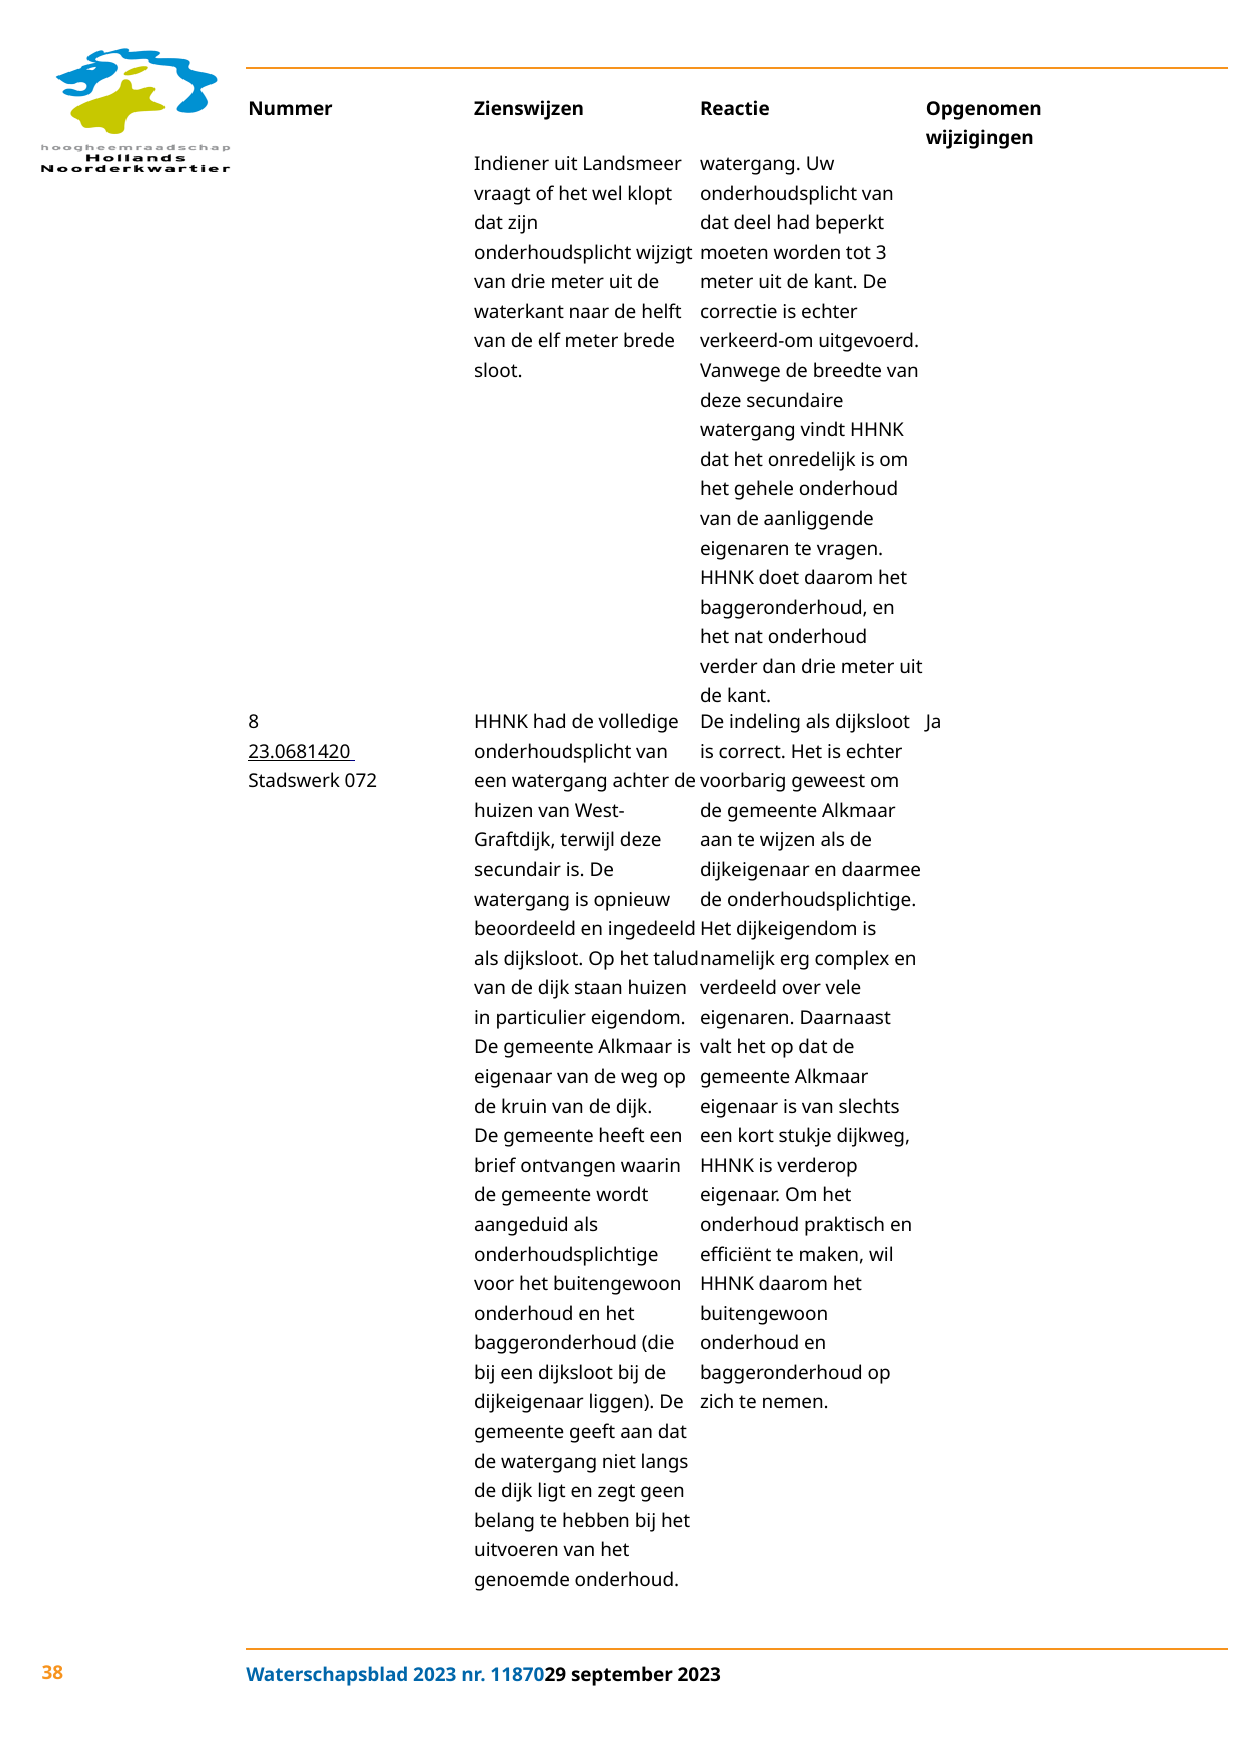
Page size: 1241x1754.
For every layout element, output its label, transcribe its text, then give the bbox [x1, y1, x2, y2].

table_header Opgenomen wijzigingen [926, 95, 1152, 150]
table_header Zienswijzen [474, 95, 700, 150]
table_header Nummer [248, 95, 474, 150]
table_cell watergang. Uw onderhoudsplicht van dat deel had beperkt moeten worden tot 3 meter uit de kant. De correctie is echter verkeerd-om uitgevoerd. Vanwege de breedte van deze secundaire watergang vindt HHNK dat het onredelijk is om het gehele onderhoud van de aanliggende eigenaren te vragen. HHNK doet daarom het baggeronderhoud, en het nat onderhoud verder dan drie meter uit de kant. [700, 150, 926, 708]
picture [41, 47, 231, 172]
table_header Reactie [700, 95, 926, 150]
table_cell [926, 150, 1152, 708]
table_cell HHNK had de volledige onderhoudsplicht van een watergang achter de huizen van West-Graftdijk, terwijl deze secundair is. De watergang is opnieuw beoordeeld en ingedeeld als dijksloot. Op het talud van de dijk staan huizen in particulier eigendom. De gemeente Alkmaar is eigenaar van de weg op de kruin van de dijk. De gemeente heeft een brief ontvangen waarin de gemeente wordt aangeduid als onderhoudsplichtige voor het buitengewoon onderhoud en het baggeronderhoud (die bij een dijksloot bij de dijkeigenaar liggen). De gemeente geeft aan dat de watergang niet langs de dijk ligt en zegt geen belang te hebben bij het uitvoeren van het genoemde onderhoud. [474, 708, 700, 1592]
table_cell 8 23.0681420 Stadswerk 072 [248, 708, 474, 1592]
table_cell [248, 150, 474, 708]
table_cell Indiener uit Landsmeer vraagt of het wel klopt dat zijn onderhoudsplicht wijzigt van drie meter uit de waterkant naar de helft van de elf meter brede sloot. [474, 150, 700, 708]
table_cell De indeling als dijksloot is correct. Het is echter voorbarig geweest om de gemeente Alkmaar aan te wijzen als de dijkeigenaar en daarmee de onderhoudsplichtige. Het dijkeigendom is namelijk erg complex en verdeeld over vele eigenaren. Daarnaast valt het op dat de gemeente Alkmaar eigenaar is van slechts een kort stukje dijkweg, HHNK is verderop eigenaar. Om het onderhoud praktisch en efficiënt te maken, wil HHNK daarom het buitengewoon onderhoud en baggeronderhoud op zich te nemen. [700, 708, 926, 1592]
table_cell Ja [926, 708, 1152, 1592]
